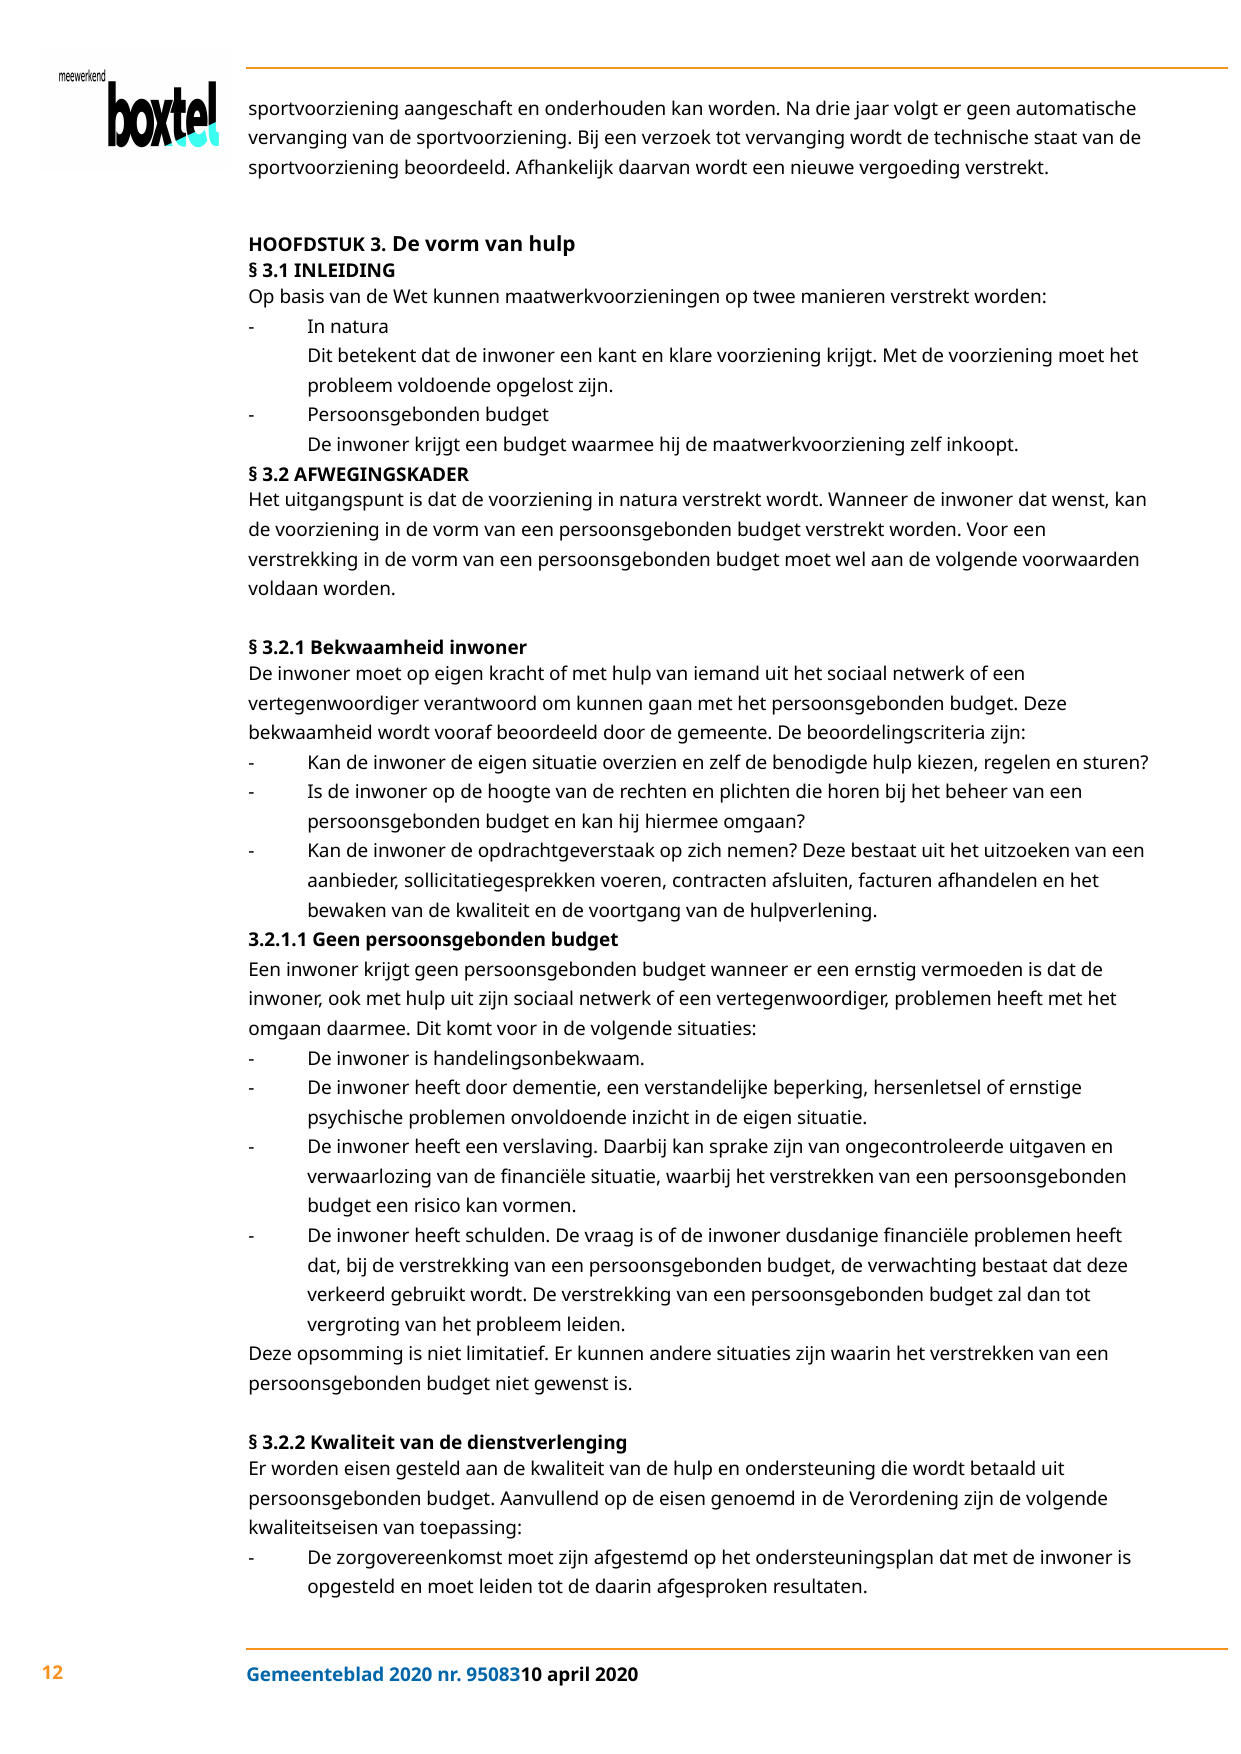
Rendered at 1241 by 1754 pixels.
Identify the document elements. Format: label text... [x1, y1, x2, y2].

text Een inwoner krijgt geen persoonsgebonden budget wanneer er een ernstig vermoeden is dat de inwoner, ook met hulp uit zijn sociaal netwerk of een vertegenwoordiger, problemen heeft met het omgaan daarmee. Dit komt voor in de volgende situaties: [248, 956, 1152, 1041]
list De inwoner heeft door dementie, een verstandelijke beperking, hersenletsel of ernstige psychische problemen onvoldoende inzicht in de eigen situatie. [248, 1074, 1152, 1130]
list Kan de inwoner de eigen situatie overzien en zelf de benodigde hulp kiezen, regelen en sturen? [248, 749, 1152, 775]
text Deze opsomming is niet limitatief. Er kunnen andere situaties zijn waarin het verstrekken van een persoonsgebonden budget niet gewenst is. [248, 1341, 1152, 1396]
text Er worden eisen gesteld aan de kwaliteit van de hulp en ondersteuning die wordt betaald uit persoonsgebonden budget. Aanvullend op de eisen genoemd in de Verordening zijn de volgende kwaliteitseisen van toepassing: [248, 1455, 1152, 1540]
text § 3.2.1 Bekwaamheid inwoner [248, 634, 1152, 660]
list In natura [248, 313, 1152, 339]
text sportvoorziening aangeschaft en onderhouden kan worden. Na drie jaar volgt er geen automatische vervanging van de sportvoorziening. Bij een verzoek tot vervanging wordt de technische staat van de sportvoorziening beoordeeld. Afhankelijk daarvan wordt een nieuwe vergoeding verstrekt. [248, 95, 1152, 180]
list De inwoner is handelingsonbekwaam. [248, 1045, 1152, 1071]
list Kan de inwoner de opdrachtgeverstaak op zich nemen? Deze bestaat uit het uitzoeken van een aanbieder, sollicitatiegesprekken voeren, contracten afsluiten, facturen afhandelen en het bewaken van de kwaliteit en de voortgang van de hulpverlening. [248, 838, 1152, 923]
list De inwoner heeft een verslaving. Daarbij kan sprake zijn van ongecontroleerde uitgaven en verwaarlozing van de financiële situatie, waarbij het verstrekken van een persoonsgebonden budget een risico kan vormen. [248, 1133, 1152, 1218]
list De zorgovereenkomst moet zijn afgestemd op het ondersteuningsplan dat met de inwoner is opgesteld en moet leiden tot de daarin afgesproken resultaten. [248, 1544, 1152, 1599]
text § 3.2 AFWEGINGSKADER [248, 461, 1152, 487]
text De inwoner moet op eigen kracht of met hulp van iemand uit het sociaal netwerk of een vertegenwoordiger verantwoord om kunnen gaan met het persoonsgebonden budget. Deze bekwaamheid wordt vooraf beoordeeld door de gemeente. De beoordelingscriteria zijn: [248, 660, 1152, 745]
picture [41, 47, 231, 172]
list Persoonsgebonden budget [248, 402, 1152, 427]
text § 3.2.2 Kwaliteit van de dienstverlenging [248, 1429, 1152, 1455]
list De inwoner krijgt een budget waarmee hij de maatwerkvoorziening zelf inkoopt. [248, 431, 1152, 457]
text 3.2.1.1 Geen persoonsgebonden budget [248, 926, 1152, 952]
text Het uitgangspunt is dat de voorziening in natura verstrekt wordt. Wanneer de inwoner dat wenst, kan de voorziening in de vorm van een persoonsgebonden budget verstrekt worden. Voor een verstrekking in de vorm van een persoonsgebonden budget moet wel aan de volgende voorwaarden voldaan worden. [248, 487, 1152, 601]
text § 3.1 INLEIDING [248, 258, 1152, 283]
list Dit betekent dat de inwoner een kant en klare voorziening krijgt. Met de voorziening moet het probleem voldoende opgelost zijn. [248, 342, 1152, 398]
text Op basis van de Wet kunnen maatwerkvoorzieningen op twee manieren verstrekt worden: [248, 283, 1152, 309]
list Is de inwoner op de hoogte van de rechten en plichten die horen bij het beheer van een persoonsgebonden budget en kan hij hiermee omgaan? [248, 778, 1152, 834]
list De inwoner heeft schulden. De vraag is of de inwoner dusdanige financiële problemen heeft dat, bij de verstrekking van een persoonsgebonden budget, de verwachting bestaat dat deze verkeerd gebruikt wordt. De verstrekking van een persoonsgebonden budget zal dan tot vergroting van het probleem leiden. [248, 1222, 1152, 1337]
text HOOFDSTUK 3. De vorm van hulp [248, 229, 1152, 258]
